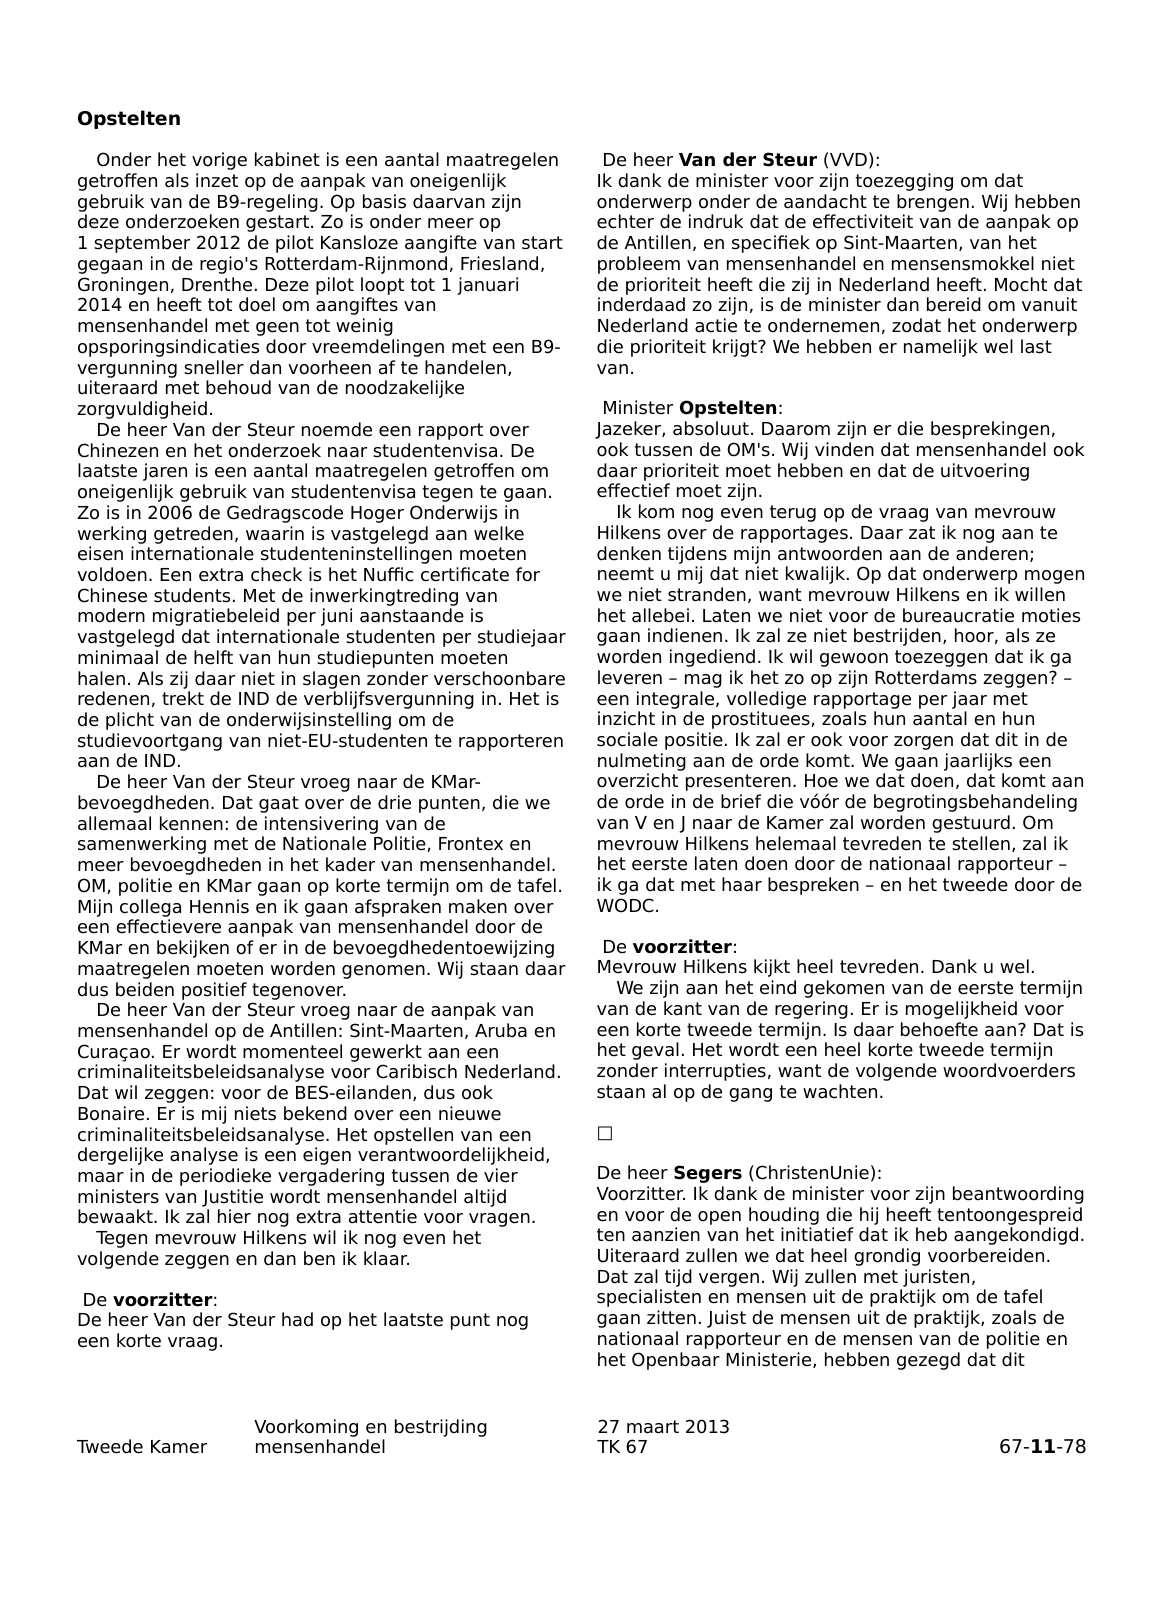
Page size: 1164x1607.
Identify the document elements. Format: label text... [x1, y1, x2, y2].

text We zijn aan het eind gekomen van de eerste termijn van de kant van de regering. Er is mogelijkheid voor een korte tweede termijn. Is daar behoefte aan? Dat is het geval. Het wordt een heel korte tweede termijn zonder interrupties, want de volgende woordvoerders staan al op de gang te wachten. [596, 978, 1087, 1102]
text Tegen mevrouw Hilkens wil ik nog even het volgende zeggen en dan ben ik klaar. [77, 1228, 567, 1269]
text Jazeker, absoluut. Daarom zijn er die besprekingen, ook tussen de OM's. Wij vinden dat mensenhandel ook daar prioriteit moet hebben en dat de uitvoering effectief moet zijn. [596, 419, 1087, 502]
text □ [596, 1122, 1087, 1143]
text Ik dank de minister voor zijn toezegging om dat onderwerp onder de aandacht te brengen. Wij hebben echter de indruk dat de effectiviteit van de aanpak op de Antillen, en specifiek op Sint-Maarten, van het probleem van mensenhandel en mensensmokkel niet de prioriteit heeft die zij in Nederland heeft. Mocht dat inderdaad zo zijn, is de minister dan bereid om vanuit Nederland actie te ondernemen, zodat het onderwerp die prioriteit krijgt? We hebben er namelijk wel last van. [596, 171, 1087, 378]
text Voorzitter. Ik dank de minister voor zijn beantwoording en voor de open houding die hij heeft tentoongespreid ten aanzien van het initiatief dat ik heb aangekondigd. Uiteraard zullen we dat heel grondig voorbereiden. Dat zal tijd vergen. Wij zullen met juristen, specialisten en mensen uit de praktijk om de tafel gaan zitten. Juist de mensen uit de praktijk, zoals de nationaal rapporteur en de mensen van de politie en het Openbaar Ministerie, hebben gezegd dat dit [596, 1184, 1087, 1370]
text Minister Opstelten: [596, 398, 1087, 419]
text De heer Van der Steur noemde een rapport over Chinezen en het onderzoek naar studentenvisa. De laatste jaren is een aantal maatregelen getroffen om oneigenlijk gebruik van studentenvisa tegen te gaan. Zo is in 2006 de Gedragscode Hoger Onderwijs in werking getreden, waarin is vastgelegd aan welke eisen internationale studenteninstellingen moeten voldoen. Een extra check is het Nuffic certificate for Chinese students. Met de inwerkingtreding van modern migratiebeleid per juni aanstaande is vastgelegd dat internationale studenten per studiejaar minimaal de helft van hun studiepunten moeten halen. Als zij daar niet in slagen zonder verschoonbare redenen, trekt de IND de verblijfsvergunning in. Het is de plicht van de onderwijsinstelling om de studievoortgang van niet-EU-studenten te rapporteren aan de IND. [77, 420, 567, 772]
text De heer Van der Steur vroeg naar de KMar-bevoegdheden. Dat gaat over de drie punten, die we allemaal kennen: de intensivering van de samenwerking met de Nationale Politie, Frontex en meer bevoegdheden in het kader van mensenhandel. OM, politie en KMar gaan op korte termijn om de tafel. Mijn collega Hennis en ik gaan afspraken maken over een effectievere aanpak van mensenhandel door de KMar en bekijken of er in de bevoegdhedentoewijzing maatregelen moeten worden genomen. Wij staan daar dus beiden positief tegenover. [77, 772, 567, 1000]
text De heer Van der Steur (VVD): [596, 150, 1087, 171]
text De heer Van der Steur had op het laatste punt nog een korte vraag. [77, 1310, 567, 1352]
text De voorzitter: [596, 936, 1087, 957]
text Ik kom nog even terug op de vraag van mevrouw Hilkens over de rapportages. Daar zat ik nog aan te denken tijdens mijn antwoorden aan de anderen; neemt u mij dat niet kwalijk. Op dat onderwerp mogen we niet stranden, want mevrouw Hilkens en ik willen het allebei. Laten we niet voor de bureaucratie moties gaan indienen. Ik zal ze niet bestrijden, hoor, als ze worden ingediend. Ik wil gewoon toezeggen dat ik ga leveren – mag ik het zo op zijn Rotterdams zeggen? – een integrale, volledige rapportage per jaar met inzicht in de prostituees, zoals hun aantal en hun sociale positie. Ik zal er ook voor zorgen dat dit in de nulmeting aan de orde komt. We gaan jaarlijks een overzicht presenteren. Hoe we dat doen, dat komt aan de orde in de brief die vóór de begrotingsbehandeling van V en J naar de Kamer zal worden gestuurd. Om mevrouw Hilkens helemaal tevreden te stellen, zal ik het eerste laten doen door de nationaal rapporteur – ik ga dat met haar bespreken – en het tweede door de WODC. [596, 502, 1087, 916]
text De heer Segers (ChristenUnie): [596, 1163, 1087, 1184]
text De voorzitter: [77, 1289, 567, 1310]
text De heer Van der Steur vroeg naar de aanpak van mensenhandel op de Antillen: Sint-Maarten, Aruba en Curaçao. Er wordt momenteel gewerkt aan een criminaliteitsbeleidsanalyse voor Caribisch Nederland. Dat wil zeggen: voor de BES-eilanden, dus ook Bonaire. Er is mij niets bekend over een nieuwe criminaliteitsbeleidsanalyse. Het opstellen van een dergelijke analyse is een eigen verantwoordelijkheid, maar in de periodieke vergadering tussen de vier ministers van Justitie wordt mensenhandel altijd bewaakt. Ik zal hier nog extra attentie voor vragen. [77, 1000, 567, 1228]
text Onder het vorige kabinet is een aantal maatregelen getroffen als inzet op de aanpak van oneigenlijk gebruik van de B9-regeling. Op basis daarvan zijn deze onderzoeken gestart. Zo is onder meer op 1 september 2012 de pilot Kansloze aangifte van start gegaan in de regio's Rotterdam-Rijnmond, Friesland, Groningen, Drenthe. Deze pilot loopt tot 1 januari 2014 en heeft tot doel om aangiftes van mensenhandel met geen tot weinig opsporingsindicaties door vreemdelingen met een B9-vergunning sneller dan voorheen af te handelen, uiteraard met behoud van de noodzakelijke zorgvuldigheid. [77, 150, 567, 420]
text Mevrouw Hilkens kijkt heel tevreden. Dank u wel. [596, 957, 1087, 978]
